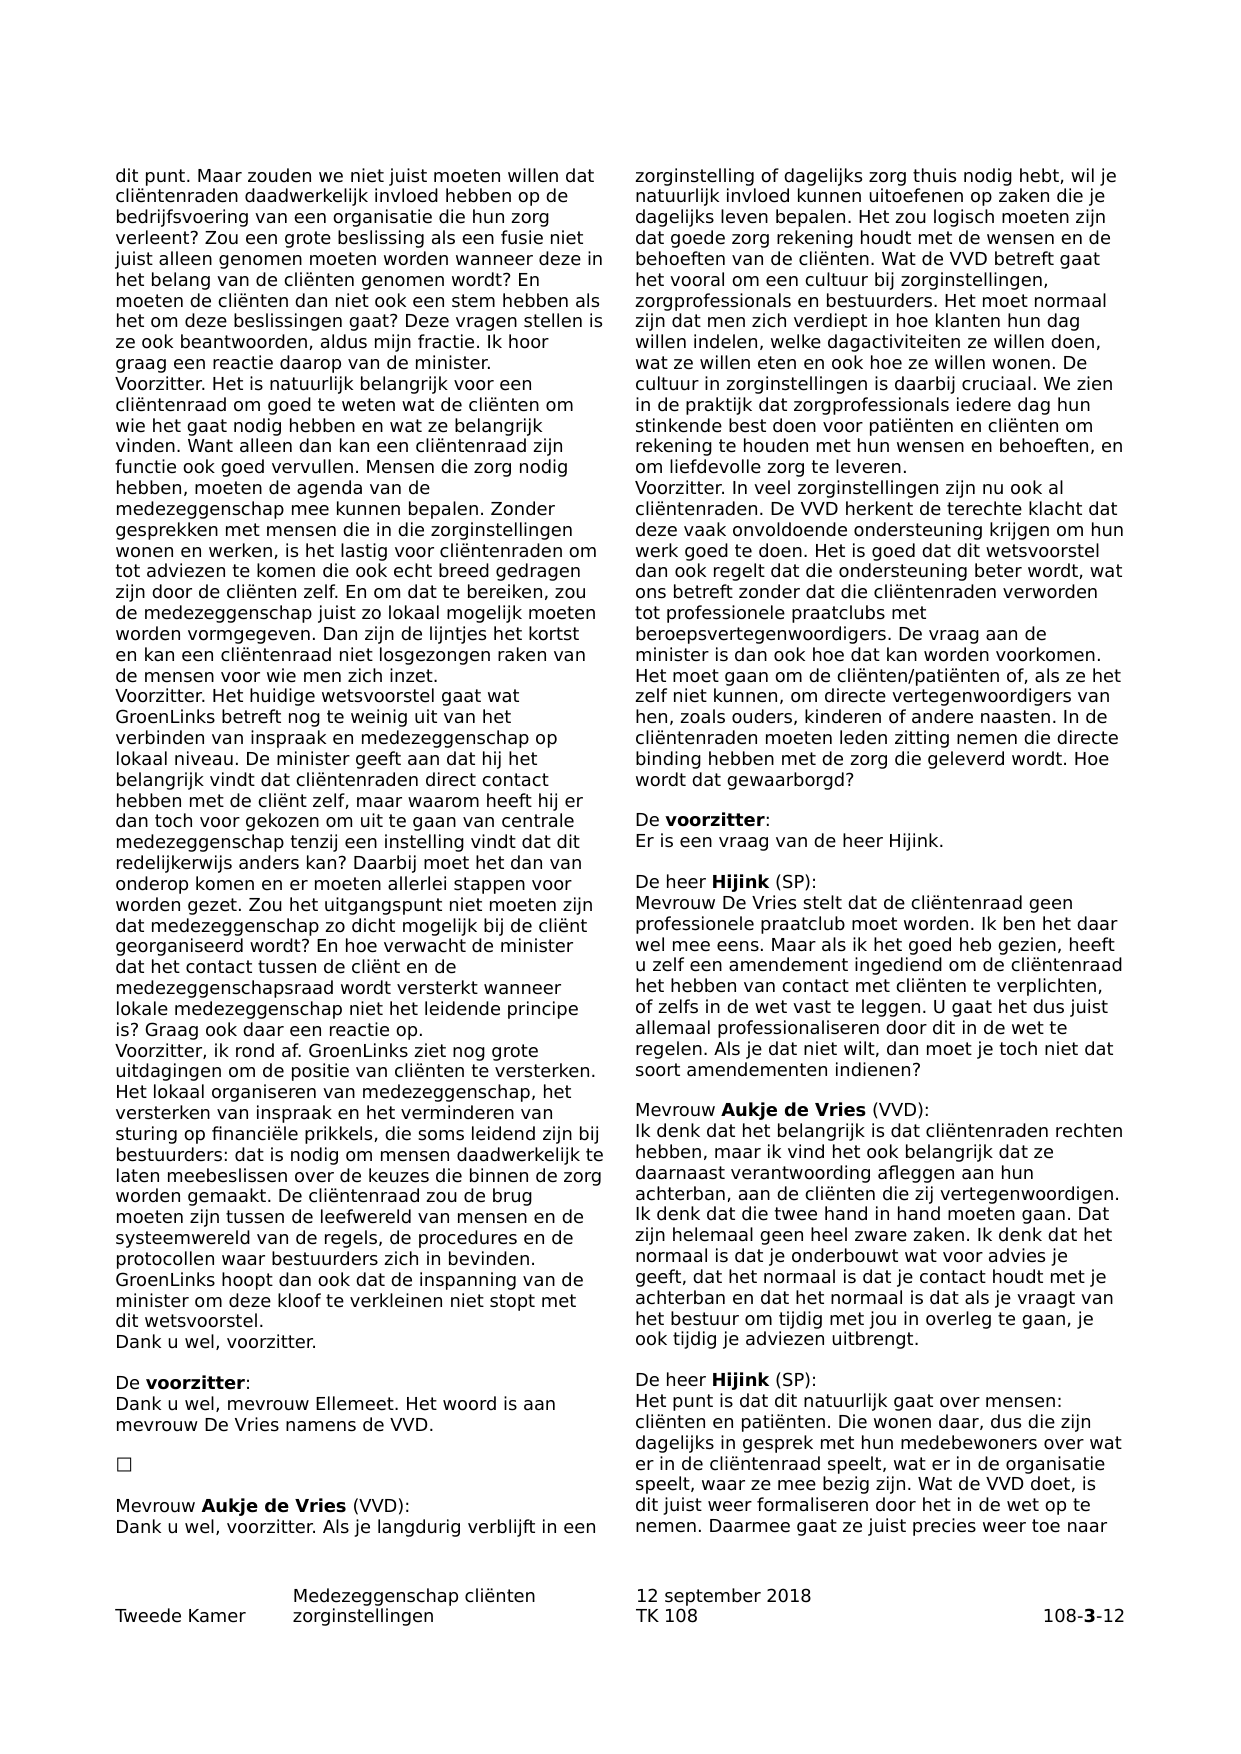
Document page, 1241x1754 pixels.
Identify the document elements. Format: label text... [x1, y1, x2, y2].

text De heer Hijink (SP): [635, 1370, 1125, 1391]
text dit punt. Maar zouden we niet juist moeten willen dat cliëntenraden daadwerkelijk invloed hebben op de bedrijfsvoering van een organisatie die hun zorg verleent? Zou een grote beslissing als een fusie niet juist alleen genomen moeten worden wanneer deze in het belang van de cliënten genomen wordt? En moeten de cliënten dan niet ook een stem hebben als het om deze beslissingen gaat? Deze vragen stellen is ze ook beantwoorden, aldus mijn fractie. Ik hoor graag een reactie daarop van de minister. [115, 165, 605, 374]
text Voorzitter. Het huidige wetsvoorstel gaat wat GroenLinks betreft nog te weinig uit van het verbinden van inspraak en medezeggenschap op lokaal niveau. De minister geeft aan dat hij het belangrijk vindt dat cliëntenraden direct contact hebben met de cliënt zelf, maar waarom heeft hij er dan toch voor gekozen om uit te gaan van centrale medezeggenschap tenzij een instelling vindt dat dit redelijkerwijs anders kan? Daarbij moet het dan van onderop komen en er moeten allerlei stappen voor worden gezet. Zou het uitgangspunt niet moeten zijn dat medezeggenschap zo dicht mogelijk bij de cliënt georganiseerd wordt? En hoe verwacht de minister dat het contact tussen de cliënt en de medezeggenschapsraad wordt versterkt wanneer lokale medezeggenschap niet het leidende principe is? Graag ook daar een reactie op. [115, 686, 605, 1040]
text zorginstelling of dagelijks zorg thuis nodig hebt, wil je natuurlijk invloed kunnen uitoefenen op zaken die je dagelijks leven bepalen. Het zou logisch moeten zijn dat goede zorg rekening houdt met de wensen en de behoeften van de cliënten. Wat de VVD betreft gaat het vooral om een cultuur bij zorginstellingen, zorgprofessionals en bestuurders. Het moet normaal zijn dat men zich verdiept in hoe klanten hun dag willen indelen, welke dagactiviteiten ze willen doen, wat ze willen eten en ook hoe ze willen wonen. De cultuur in zorginstellingen is daarbij cruciaal. We zien in de praktijk dat zorgprofessionals iedere dag hun stinkende best doen voor patiënten en cliënten om rekening te houden met hun wensen en behoeften, en om liefdevolle zorg te leveren. [635, 165, 1125, 478]
text De voorzitter: [115, 1373, 605, 1393]
text Mevrouw De Vries stelt dat de cliëntenraad geen professionele praatclub moet worden. Ik ben het daar wel mee eens. Maar als ik het goed heb gezien, heeft u zelf een amendement ingediend om de cliëntenraad het hebben van contact met cliënten te verplichten, of zelfs in de wet vast te leggen. U gaat het dus juist allemaal professionaliseren door dit in de wet te regelen. Als je dat niet wilt, dan moet je toch niet dat soort amendementen indienen? [635, 893, 1125, 1080]
text Voorzitter. In veel zorginstellingen zijn nu ook al cliëntenraden. De VVD herkent de terechte klacht dat deze vaak onvoldoende ondersteuning krijgen om hun werk goed te doen. Het is goed dat dit wetsvoorstel dan ook regelt dat die ondersteuning beter wordt, wat ons betreft zonder dat die cliëntenraden verworden tot professionele praatclubs met beroepsvertegenwoordigers. De vraag aan de minister is dan ook hoe dat kan worden voorkomen. Het moet gaan om de cliënten/patiënten of, als ze het zelf niet kunnen, om directe vertegenwoordigers van hen, zoals ouders, kinderen of andere naasten. In de cliëntenraden moeten leden zitting nemen die directe binding hebben met de zorg die geleverd wordt. Hoe wordt dat gewaarborgd? [635, 478, 1125, 790]
text Ik denk dat het belangrijk is dat cliëntenraden rechten hebben, maar ik vind het ook belangrijk dat ze daarnaast verantwoording afleggen aan hun achterban, aan de cliënten die zij vertegenwoordigen. Ik denk dat die twee hand in hand moeten gaan. Dat zijn helemaal geen heel zware zaken. Ik denk dat het normaal is dat je onderbouwt wat voor advies je geeft, dat het normaal is dat je contact houdt met je achterban en dat het normaal is dat als je vraagt van het bestuur om tijdig met jou in overleg te gaan, je ook tijdig je adviezen uitbrengt. [635, 1121, 1125, 1350]
text Voorzitter, ik rond af. GroenLinks ziet nog grote uitdagingen om de positie van cliënten te versterken. Het lokaal organiseren van medezeggenschap, het versterken van inspraak en het verminderen van sturing op financiële prikkels, die soms leidend zijn bij bestuurders: dat is nodig om mensen daadwerkelijk te laten meebeslissen over de keuzes die binnen de zorg worden gemaakt. De cliëntenraad zou de brug moeten zijn tussen de leefwereld van mensen en de systeemwereld van de regels, de procedures en de protocollen waar bestuurders zich in bevinden. GroenLinks hoopt dan ook dat de inspanning van de minister om deze kloof te verkleinen niet stopt met dit wetsvoorstel. [115, 1040, 605, 1332]
text Voorzitter. Het is natuurlijk belangrijk voor een cliëntenraad om goed te weten wat de cliënten om wie het gaat nodig hebben en wat ze belangrijk vinden. Want alleen dan kan een cliëntenraad zijn functie ook goed vervullen. Mensen die zorg nodig hebben, moeten de agenda van de medezeggenschap mee kunnen bepalen. Zonder gesprekken met mensen die in die zorginstellingen wonen en werken, is het lastig voor cliëntenraden om tot adviezen te komen die ook echt breed gedragen zijn door de cliënten zelf. En om dat te bereiken, zou de medezeggenschap juist zo lokaal mogelijk moeten worden vormgegeven. Dan zijn de lijntjes het kortst en kan een cliëntenraad niet losgezongen raken van de mensen voor wie men zich inzet. [115, 374, 605, 686]
text Er is een vraag van de heer Hijink. [635, 831, 1125, 852]
text ⬜ [115, 1455, 605, 1476]
text Dank u wel, voorzitter. Als je langdurig verblijft in een [115, 1517, 605, 1537]
text Mevrouw Aukje de Vries (VVD): [115, 1496, 605, 1517]
text Dank u wel, mevrouw Ellemeet. Het woord is aan mevrouw De Vries namens de VVD. [115, 1393, 605, 1435]
text Mevrouw Aukje de Vries (VVD): [635, 1100, 1125, 1121]
text De heer Hijink (SP): [635, 872, 1125, 893]
text De voorzitter: [635, 810, 1125, 831]
text Dank u wel, voorzitter. [115, 1332, 605, 1353]
text Het punt is dat dit natuurlijk gaat over mensen: cliënten en patiënten. Die wonen daar, dus die zijn dagelijks in gesprek met hun medebewoners over wat er in de cliëntenraad speelt, wat er in de organisatie speelt, waar ze mee bezig zijn. Wat de VVD doet, is dit juist weer formaliseren door het in de wet op te nemen. Daarmee gaat ze juist precies weer toe naar [635, 1391, 1125, 1537]
